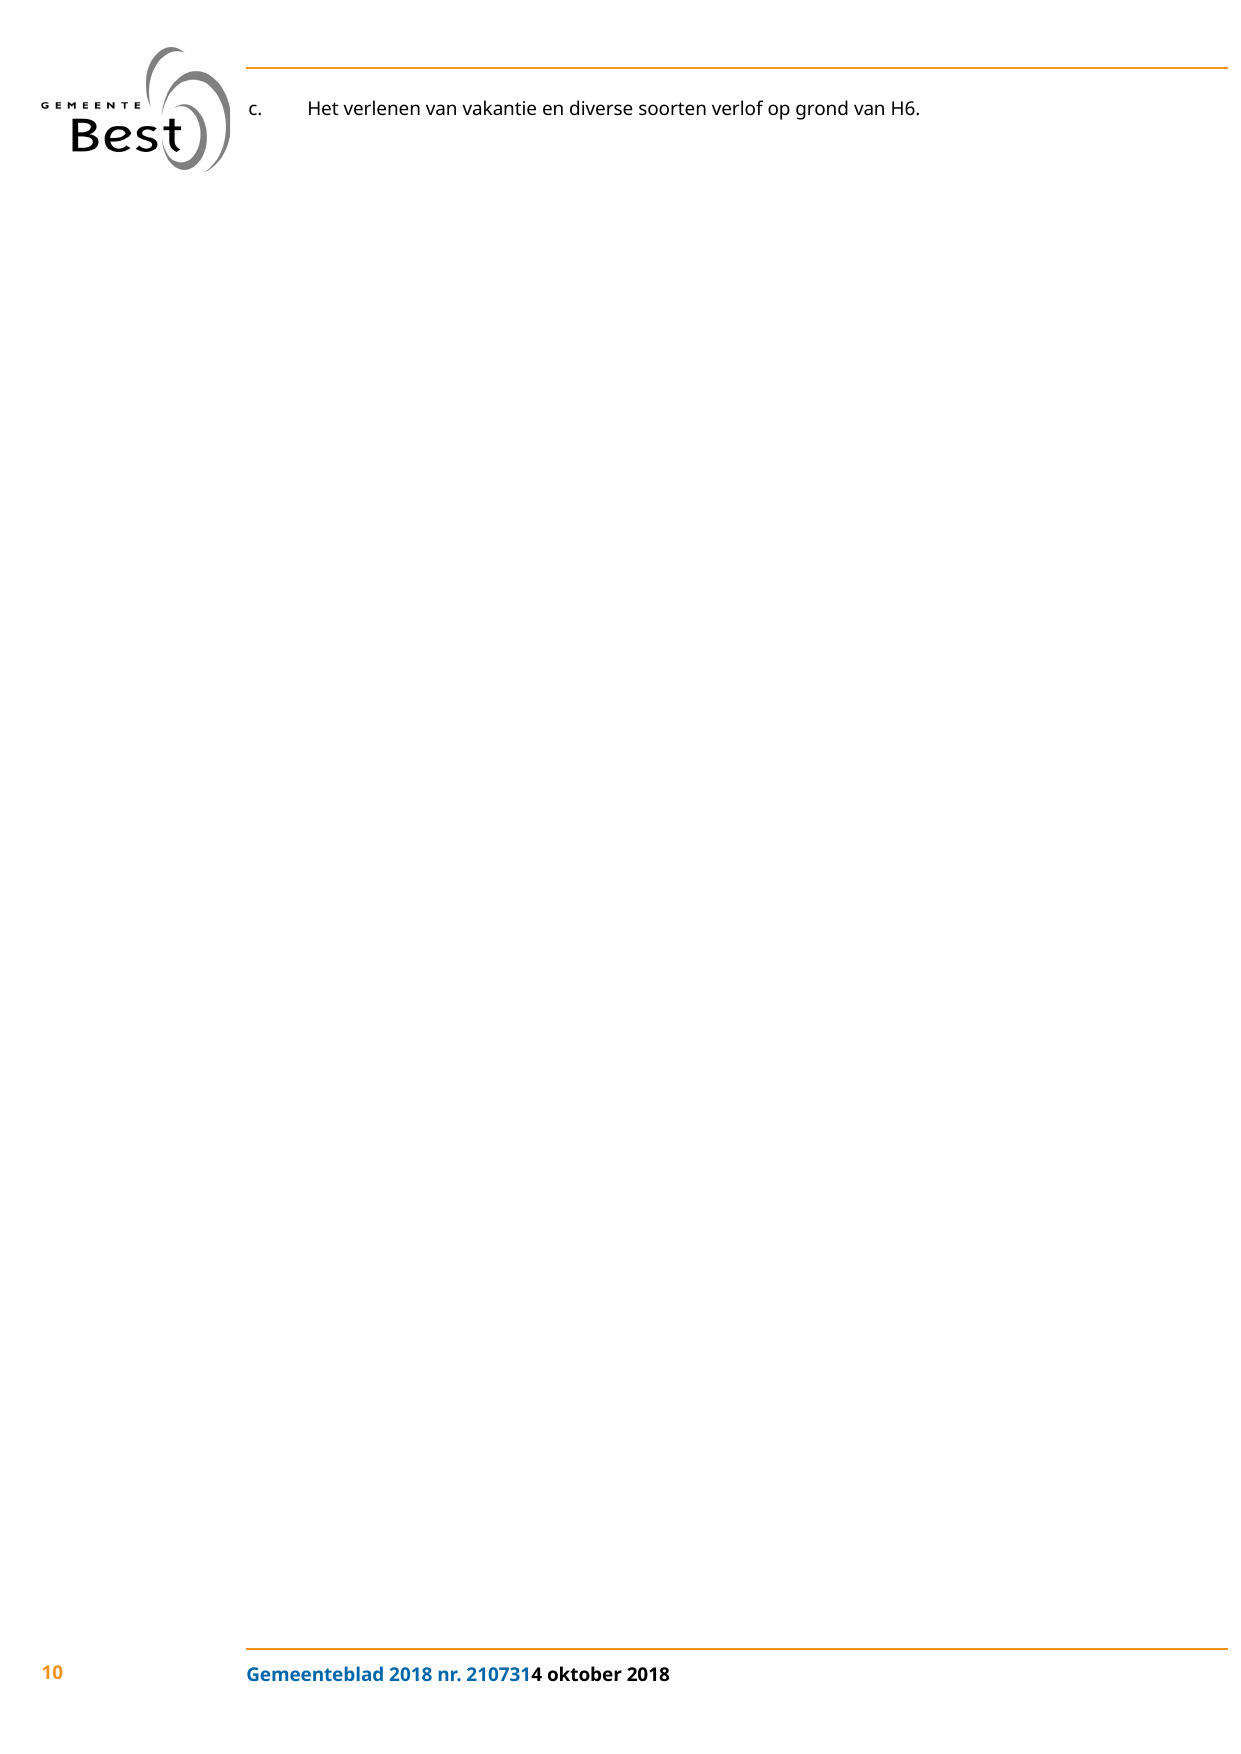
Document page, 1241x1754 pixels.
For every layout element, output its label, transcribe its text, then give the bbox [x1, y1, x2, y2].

picture [41, 47, 231, 172]
list Het verlenen van vakantie en diverse soorten verlof op grond van H6. [248, 95, 1152, 121]
